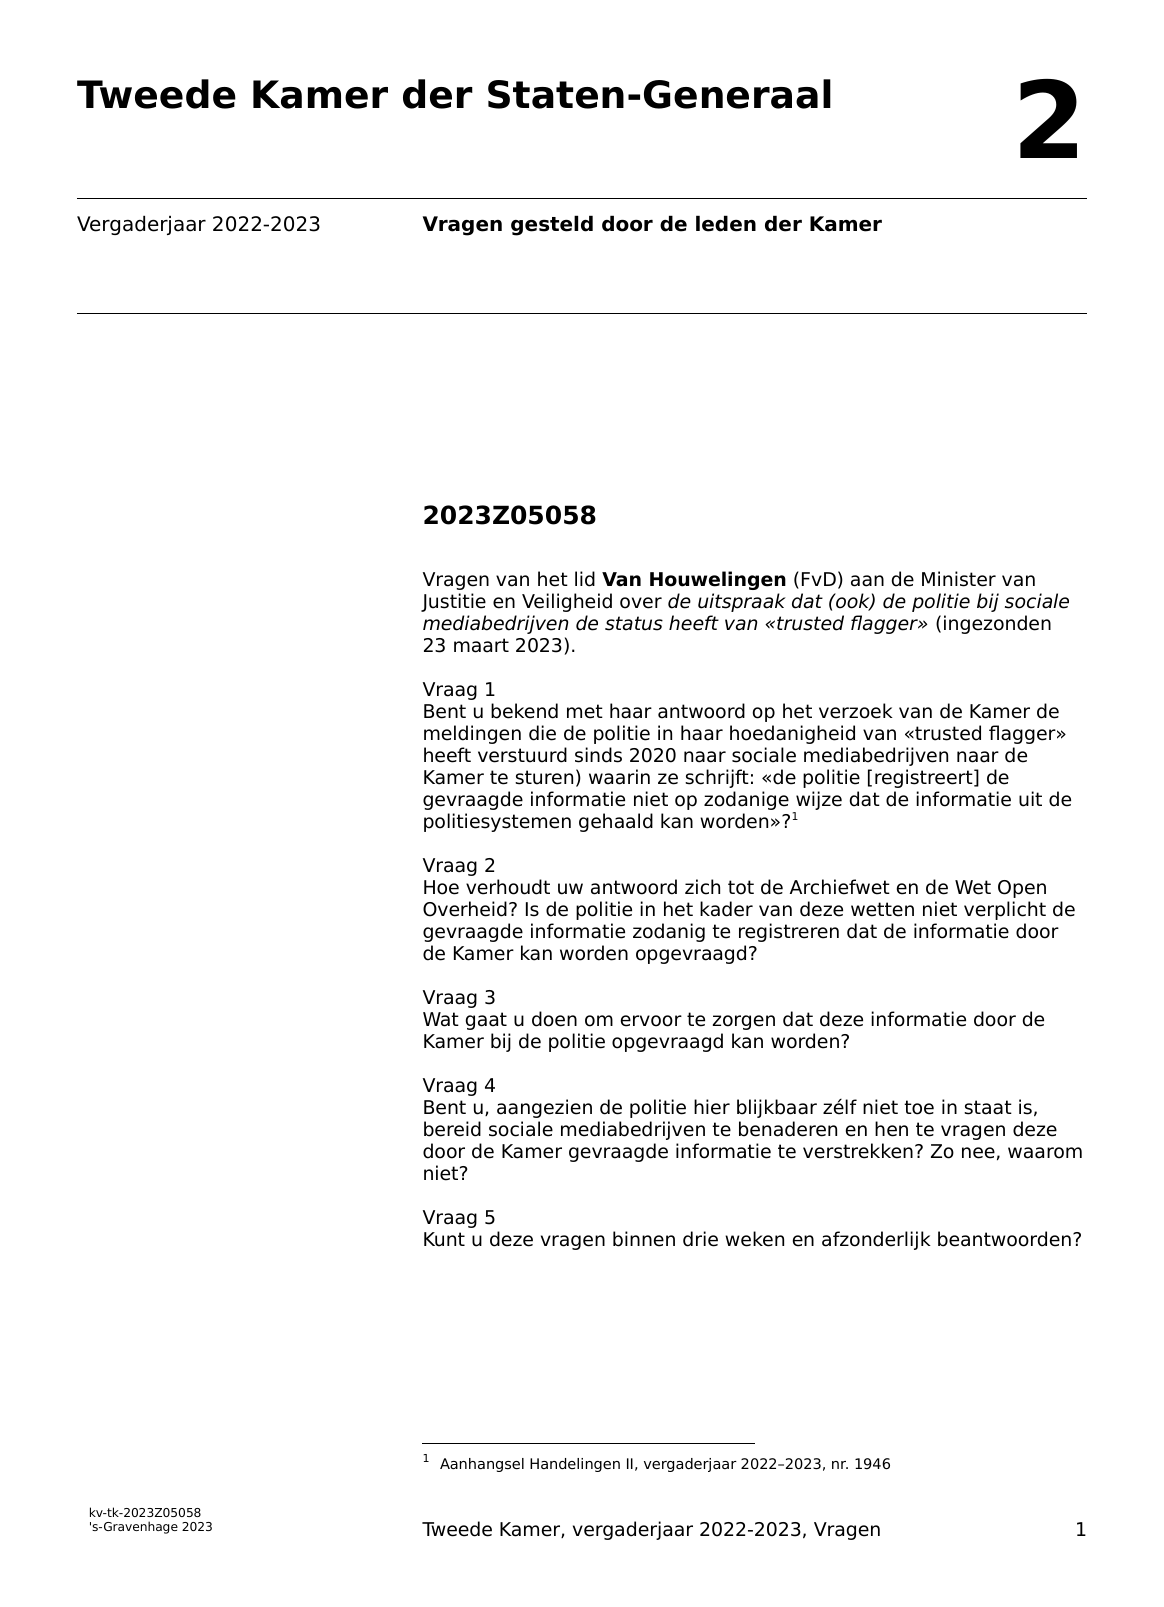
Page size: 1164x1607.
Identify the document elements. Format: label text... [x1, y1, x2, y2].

text Kunt u deze vragen binnen drie weken en afzonderlijk beantwoorden? [422, 1229, 1087, 1251]
text Bent u, aangezien de politie hier blijkbaar zélf niet toe in staat is, bereid sociale mediabedrijven te benaderen en hen te vragen deze door de Kamer gevraagde informatie te verstrekken? Zo nee, waarom niet? [422, 1097, 1087, 1185]
text kv-tk-2023Z05058 [88, 1506, 323, 1520]
text Vraag 2 [422, 855, 1087, 877]
text Wat gaat u doen om ervoor te zorgen dat deze informatie door de Kamer bij de politie opgevraagd kan worden? [422, 1009, 1087, 1053]
text Vraag 1 [422, 679, 1087, 701]
table_cell Vragen gesteld door de leden der Kamer [422, 199, 1087, 313]
text 's-Gravenhage 2023 [88, 1520, 323, 1534]
table_cell Vergaderjaar 2022-2023 [77, 199, 422, 313]
table_header 2 [886, 59, 1087, 198]
text Vraag 5 [422, 1207, 1087, 1229]
text Aanhangsel Handelingen II, vergaderjaar 2022–2023, nr. 1946 [422, 1452, 1087, 1474]
text Vragen van het lid Van Houwelingen (FvD) aan de Minister van Justitie en Veiligheid over de uitspraak dat (ook) de politie bij sociale mediabedrijven de status heeft van «trusted flagger» (ingezonden 23 maart 2023). [422, 569, 1087, 657]
text Vraag 4 [422, 1075, 1087, 1097]
table_header Tweede Kamer der Staten-Generaal [77, 59, 886, 198]
text Bent u bekend met haar antwoord op het verzoek van de Kamer de meldingen die de politie in haar hoedanigheid van «trusted flagger» heeft verstuurd sinds 2020 naar sociale mediabedrijven naar de Kamer te sturen) waarin ze schrijft: «de politie [registreert] de gevraagde informatie niet op zodanige wijze dat de informatie uit de politiesystemen gehaald kan worden»? [422, 701, 1087, 833]
text 2023Z05058 [422, 501, 1087, 531]
text Vraag 3 [422, 987, 1087, 1009]
text Hoe verhoudt uw antwoord zich tot de Archiefwet en de Wet Open Overheid? Is de politie in het kader van deze wetten niet verplicht de gevraagde informatie zodanig te registreren dat de informatie door de Kamer kan worden opgevraagd? [422, 877, 1087, 965]
